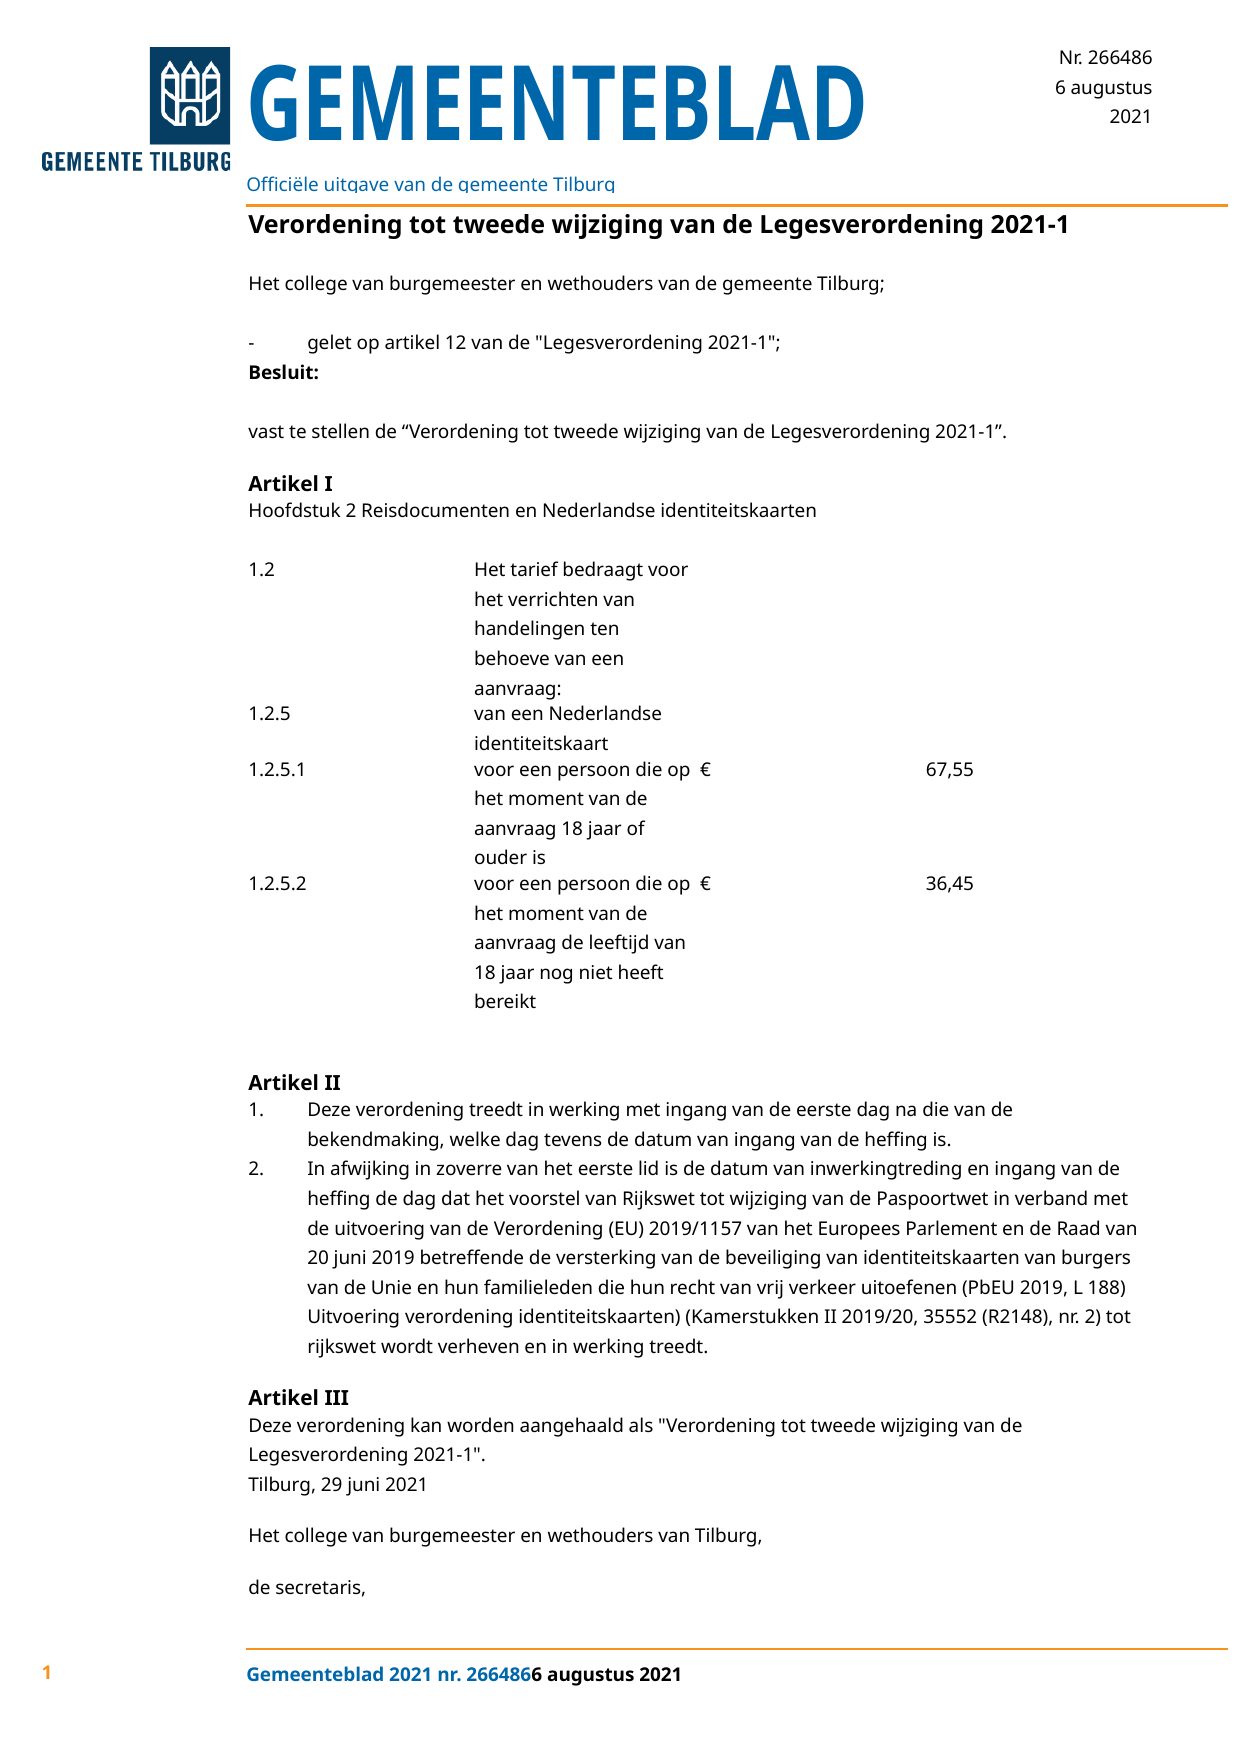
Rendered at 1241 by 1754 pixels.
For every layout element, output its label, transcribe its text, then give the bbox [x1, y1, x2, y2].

text Artikel II [248, 1068, 1152, 1096]
table_cell [926, 700, 1152, 756]
table_cell 36,45 [926, 870, 1152, 1014]
text Besluit: [248, 359, 1152, 385]
table_header [926, 556, 1152, 700]
text Artikel III [248, 1383, 1152, 1412]
table_cell voor een persoon die op het moment van de aanvraag 18 jaar of ouder is [474, 756, 700, 870]
list In afwijking in zoverre van het eerste lid is de datum van inwerkingtreding en ingang van de heffing de dag dat het voorstel van Rijkswet tot wijziging van de Paspoortwet in verband met de uitvoering van de Verordening (EU) 2019/1157 van het Europees Parlement en de Raad van 20 juni 2019 betreffende de versterking van de beveiliging van identiteitskaarten van burgers van de Unie en hun familieleden die hun recht van vrij verkeer uitoefenen (PbEU 2019, L 188) Uitvoering verordening identiteitskaarten) (Kamerstukken II 2019/20, 35552 (R2148), nr. 2) tot rijkswet wordt verheven en in werking treedt. [248, 1156, 1152, 1359]
text de secretaris, [248, 1574, 1152, 1600]
text Artikel I [248, 469, 1152, 497]
table_cell 67,55 [926, 756, 1152, 870]
table_cell voor een persoon die op het moment van de aanvraag de leeftijd van 18 jaar nog niet heeft bereikt [474, 870, 700, 1014]
list Deze verordening treedt in werking met ingang van de eerste dag na die van de bekendmaking, welke dag tevens de datum van ingang van de heffing is. [248, 1096, 1152, 1152]
table_cell € [700, 756, 926, 870]
table_cell [700, 700, 926, 756]
text Het college van burgemeester en wethouders van de gemeente Tilburg; [248, 270, 1152, 296]
table_header Het tarief bedraagt voor het verrichten van handelingen ten behoeve van een aanvraag: [474, 556, 700, 700]
text Hoofdstuk 2 Reisdocumenten en Nederlandse identiteitskaarten [248, 497, 1152, 523]
text Deze verordening kan worden aangehaald als "Verordening tot tweede wijziging van de Legesverordening 2021-1". [248, 1412, 1152, 1467]
list gelet op artikel 12 van de "Legesverordening 2021-1"; [248, 329, 1152, 355]
text Tilburg, 29 juni 2021 [248, 1471, 1152, 1497]
table_cell van een Nederlandse identiteitskaart [474, 700, 700, 756]
table_cell 1.2.5 [248, 700, 474, 756]
text Het college van burgemeester en wethouders van Tilburg, [248, 1522, 1152, 1548]
table_cell € [700, 870, 926, 1014]
picture [41, 47, 231, 172]
text vast te stellen de “Verordening tot tweede wijziging van de Legesverordening 2021-1”. [248, 418, 1152, 444]
table_header [700, 556, 926, 700]
text Verordening tot tweede wijziging van de Legesverordening 2021-1 [248, 207, 1152, 241]
table_header 1.2 [248, 556, 474, 700]
table_cell 1.2.5.1 [248, 756, 474, 870]
table_cell 1.2.5.2 [248, 870, 474, 1014]
